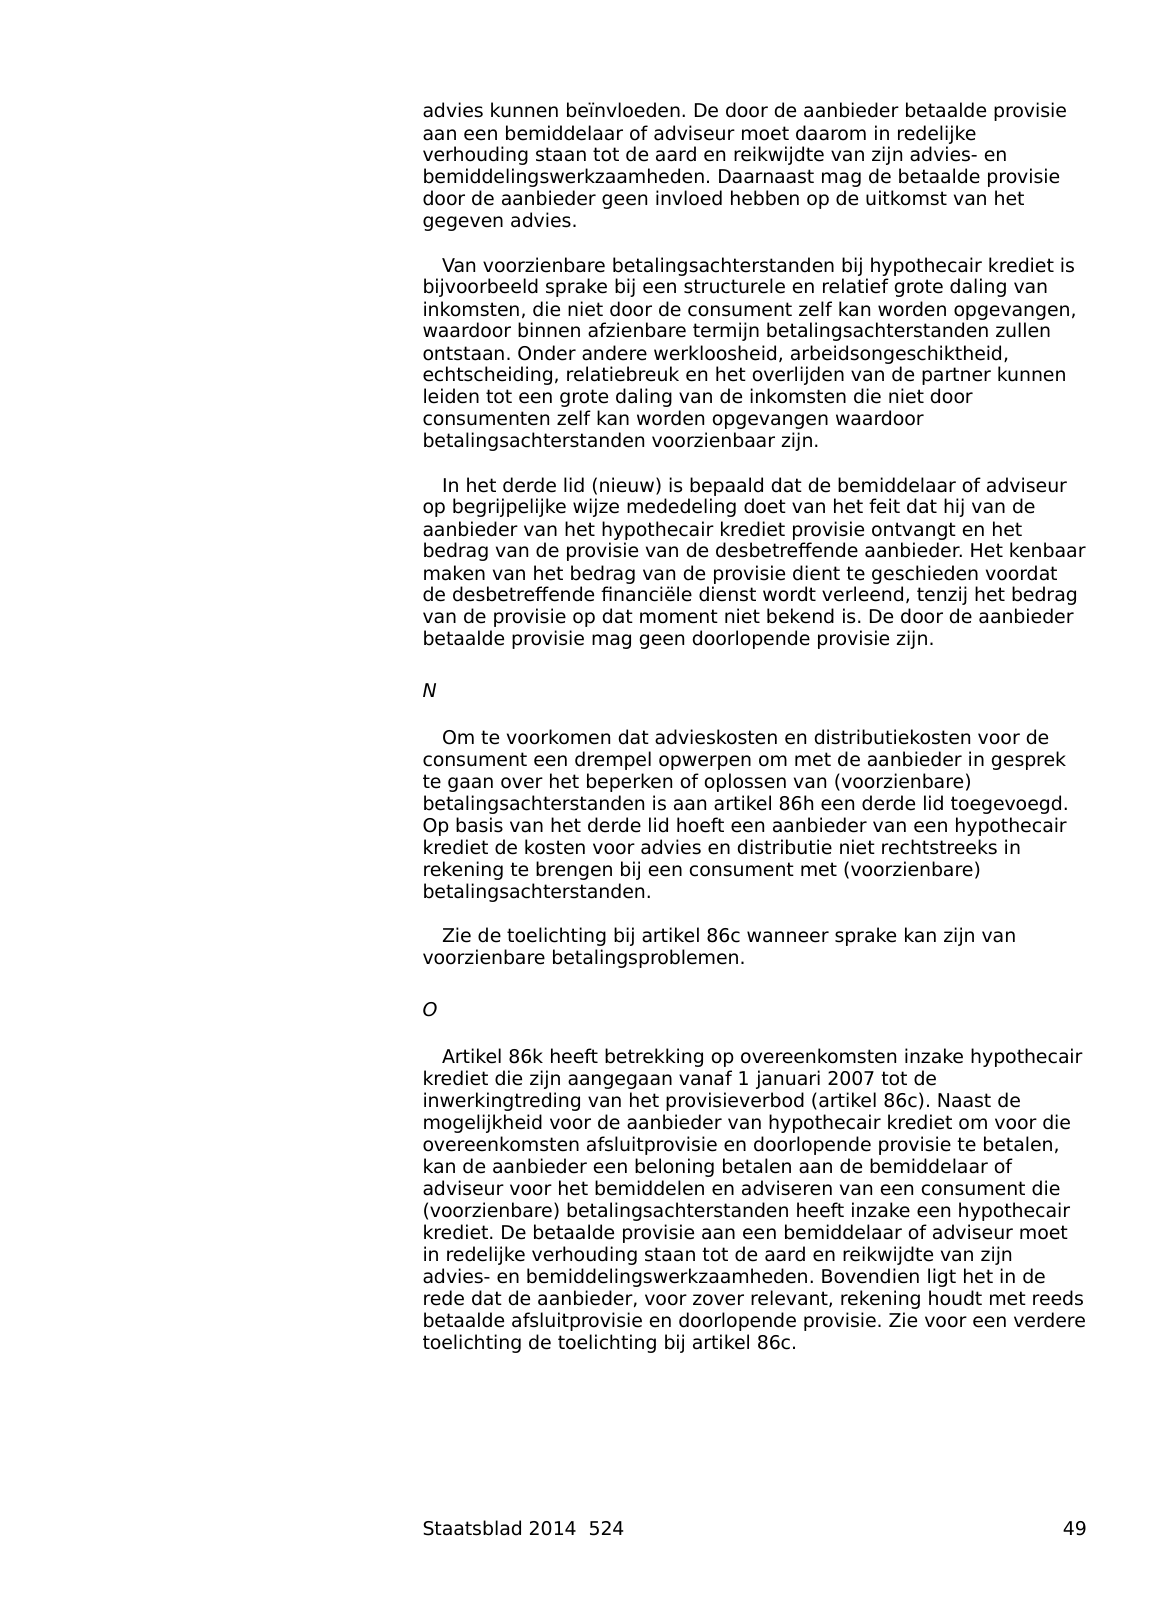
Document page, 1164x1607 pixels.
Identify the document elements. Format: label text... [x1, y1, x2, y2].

text advies kunnen beïnvloeden. De door de aanbieder betaalde provisie aan een bemiddelaar of adviseur moet daarom in redelijke verhouding staan tot de aard en reikwijdte van zijn advies- en bemiddelingswerkzaamheden. Daarnaast mag de betaalde provisie door de aanbieder geen invloed hebben op de uitkomst van het gegeven advies. [422, 100, 1087, 232]
text In het derde lid (nieuw) is bepaald dat de bemiddelaar of adviseur op begrijpelijke wijze mededeling doet van het feit dat hij van de aanbieder van het hypothecair krediet provisie ontvangt en het bedrag van de provisie van de desbetreffende aanbieder. Het kenbaar maken van het bedrag van de provisie dient te geschieden voordat de desbetreffende financiële dienst wordt verleend, tenzij het bedrag van de provisie op dat moment niet bekend is. De door de aanbieder betaalde provisie mag geen doorlopende provisie zijn. [422, 474, 1087, 650]
text Zie de toelichting bij artikel 86c wanneer sprake kan zijn van voorzienbare betalingsproblemen. [422, 925, 1087, 969]
subtitle N [422, 680, 1087, 702]
text Artikel 86k heeft betrekking op overeenkomsten inzake hypothecair krediet die zijn aangegaan vanaf 1 januari 2007 tot de inwerkingtreding van het provisieverbod (artikel 86c). Naast de mogelijkheid voor de aanbieder van hypothecair krediet om voor die overeenkomsten afsluitprovisie en doorlopende provisie te betalen, kan de aanbieder een beloning betalen aan de bemiddelaar of adviseur voor het bemiddelen en adviseren van een consument die (voorzienbare) betalingsachterstanden heeft inzake een hypothecair krediet. De betaalde provisie aan een bemiddelaar of adviseur moet in redelijke verhouding staan tot de aard en reikwijdte van zijn advies- en bemiddelingswerkzaamheden. Bovendien ligt het in de rede dat de aanbieder, voor zover relevant, rekening houdt met reeds betaalde afsluitprovisie en doorlopende provisie. Zie voor een verdere toelichting de toelichting bij artikel 86c. [422, 1046, 1087, 1354]
text Om te voorkomen dat advieskosten en distributiekosten voor de consument een drempel opwerpen om met de aanbieder in gesprek te gaan over het beperken of oplossen van (voorzienbare) betalingsachterstanden is aan artikel 86h een derde lid toegevoegd. Op basis van het derde lid hoeft een aanbieder van een hypothecair krediet de kosten voor advies en distributie niet rechtstreeks in rekening te brengen bij een consument met (voorzienbare) betalingsachterstanden. [422, 727, 1087, 903]
subtitle O [422, 999, 1087, 1021]
text Van voorzienbare betalingsachterstanden bij hypothecair krediet is bijvoorbeeld sprake bij een structurele en relatief grote daling van inkomsten, die niet door de consument zelf kan worden opgevangen, waardoor binnen afzienbare termijn betalingsachterstanden zullen ontstaan. Onder andere werkloosheid, arbeidsongeschiktheid, echtscheiding, relatiebreuk en het overlijden van de partner kunnen leiden tot een grote daling van de inkomsten die niet door consumenten zelf kan worden opgevangen waardoor betalingsachterstanden voorzienbaar zijn. [422, 254, 1087, 452]
